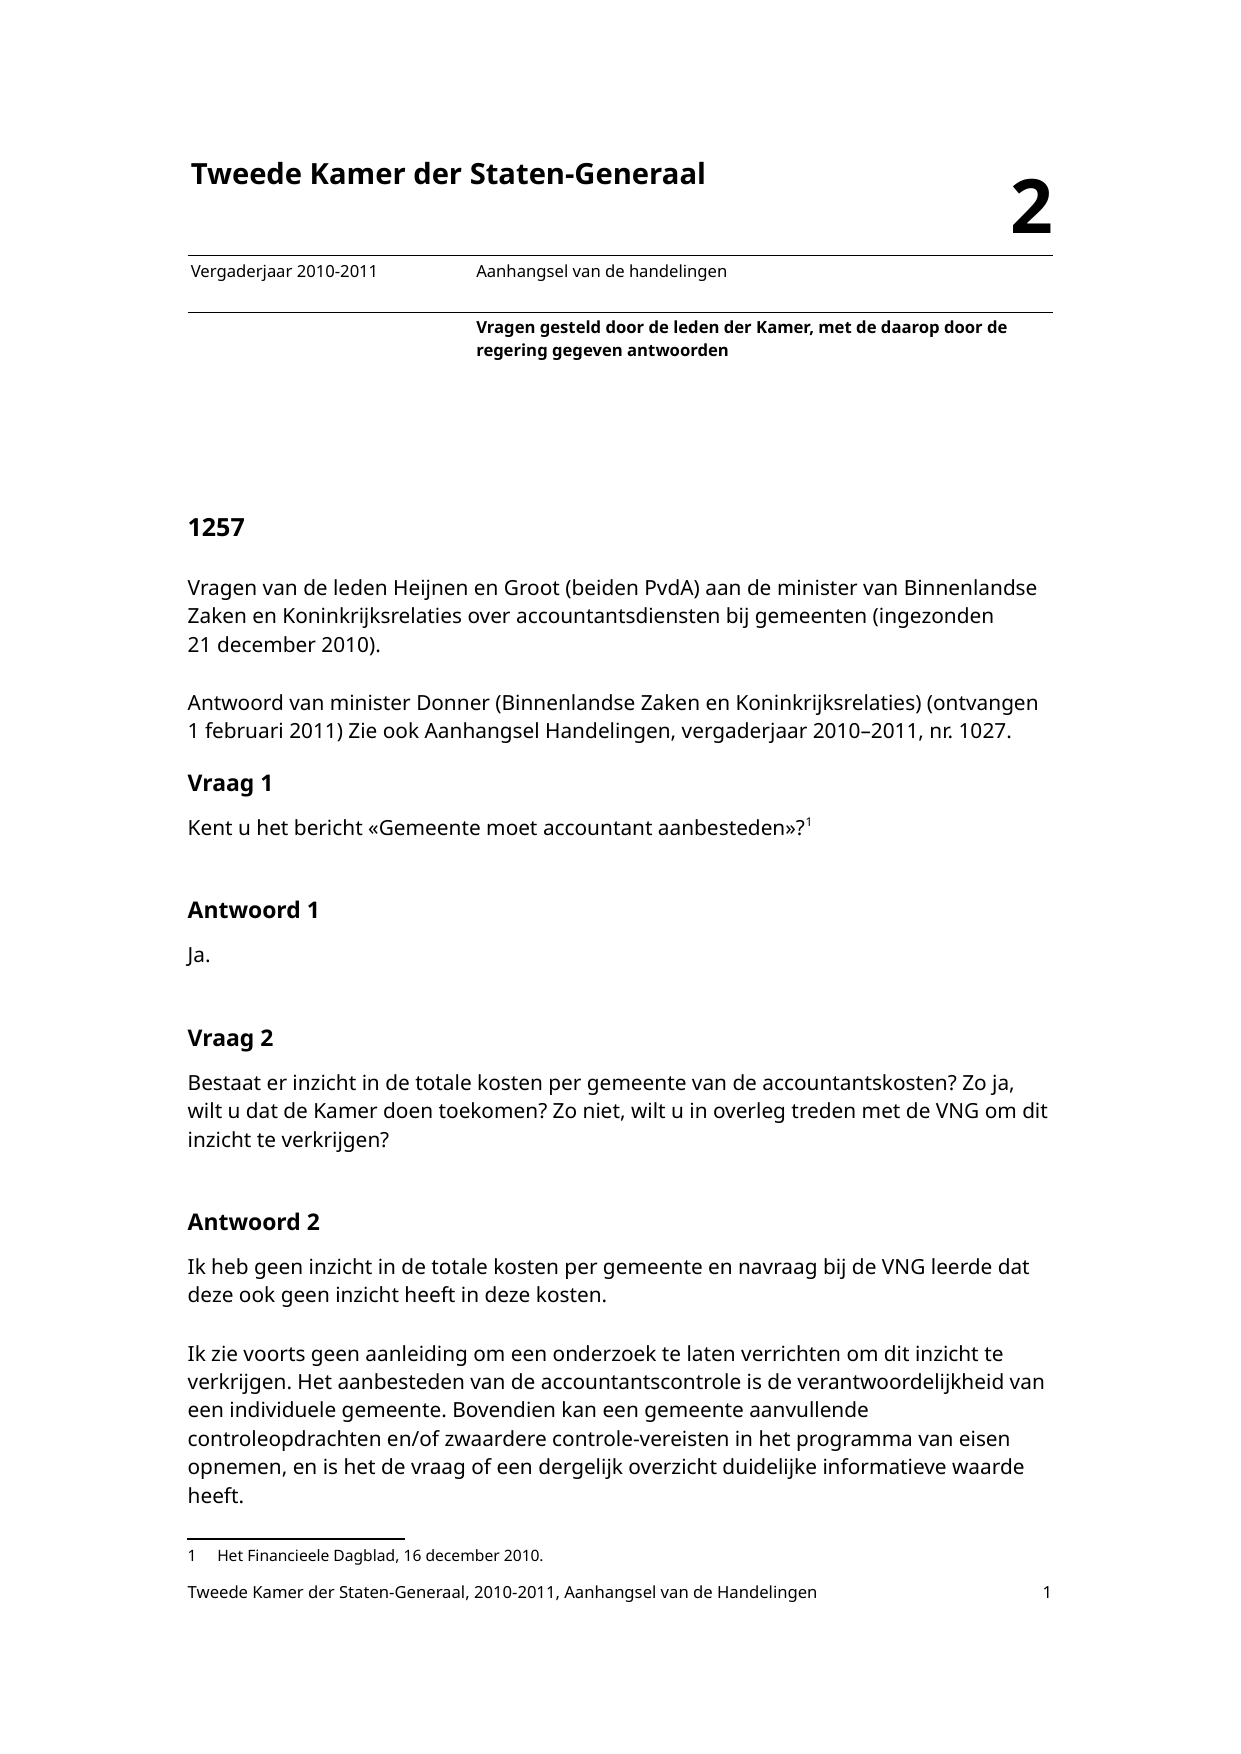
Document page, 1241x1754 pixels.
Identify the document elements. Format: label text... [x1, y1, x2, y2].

text Bestaat er inzicht in de totale kosten per gemeente van de accountantskosten? Zo ja, wilt u dat de Kamer doen toekomen? Zo niet, wilt u in overleg treden met de VNG om dit inzicht te verkrijgen? [187, 1068, 1053, 1153]
text Het Financieele Dagblad, 16 december 2010. [187, 1538, 1053, 1566]
subtitle Vraag 2 [187, 1022, 1053, 1053]
subtitle Antwoord 2 [187, 1206, 1053, 1237]
text Ik heb geen inzicht in de totale kosten per gemeente en navraag bij de VNG leerde dat deze ook geen inzicht heeft in deze kosten. [187, 1252, 1053, 1309]
table_cell Aanhangsel van de handelingen [473, 256, 1053, 312]
subtitle Vraag 1 [187, 767, 1053, 798]
table_cell Vragen gesteld door de leden der Kamer, met de daarop door de regering gegeven antwoorden [473, 313, 1053, 361]
subtitle Antwoord 1 [187, 894, 1053, 926]
text Kent u het bericht «Gemeente moet accountant aanbesteden»? [187, 813, 1053, 842]
text 1257 [187, 509, 1053, 543]
text Ja. [187, 941, 1053, 969]
table_header Tweede Kamer der Staten-Generaal [188, 150, 879, 255]
table_cell [188, 313, 473, 361]
table_cell Vergaderjaar 2010-2011 [188, 256, 473, 312]
table_header 2 [880, 150, 1053, 255]
text Vragen van de leden Heijnen en Groot (beiden PvdA) aan de minister van Binnenlandse Zaken en Koninkrijksrelaties over accountantsdiensten bij gemeenten (ingezonden 21 december 2010). [187, 573, 1053, 658]
text Ik zie voorts geen aanleiding om een onderzoek te laten verrichten om dit inzicht te verkrijgen. Het aanbesteden van de accountantscontrole is de verantwoordelijkheid van een individuele gemeente. Bovendien kan een gemeente aanvullende controleopdrachten en/of zwaardere controle-vereisten in het programma van eisen opnemen, en is het de vraag of een dergelijk overzicht duidelijke informatieve waarde heeft. [187, 1339, 1053, 1509]
text Antwoord van minister Donner (Binnenlandse Zaken en Koninkrijksrelaties) (ontvangen 1 februari 2011) Zie ook Aanhangsel Handelingen, vergaderjaar 2010–2011, nr. 1027. [187, 688, 1053, 745]
